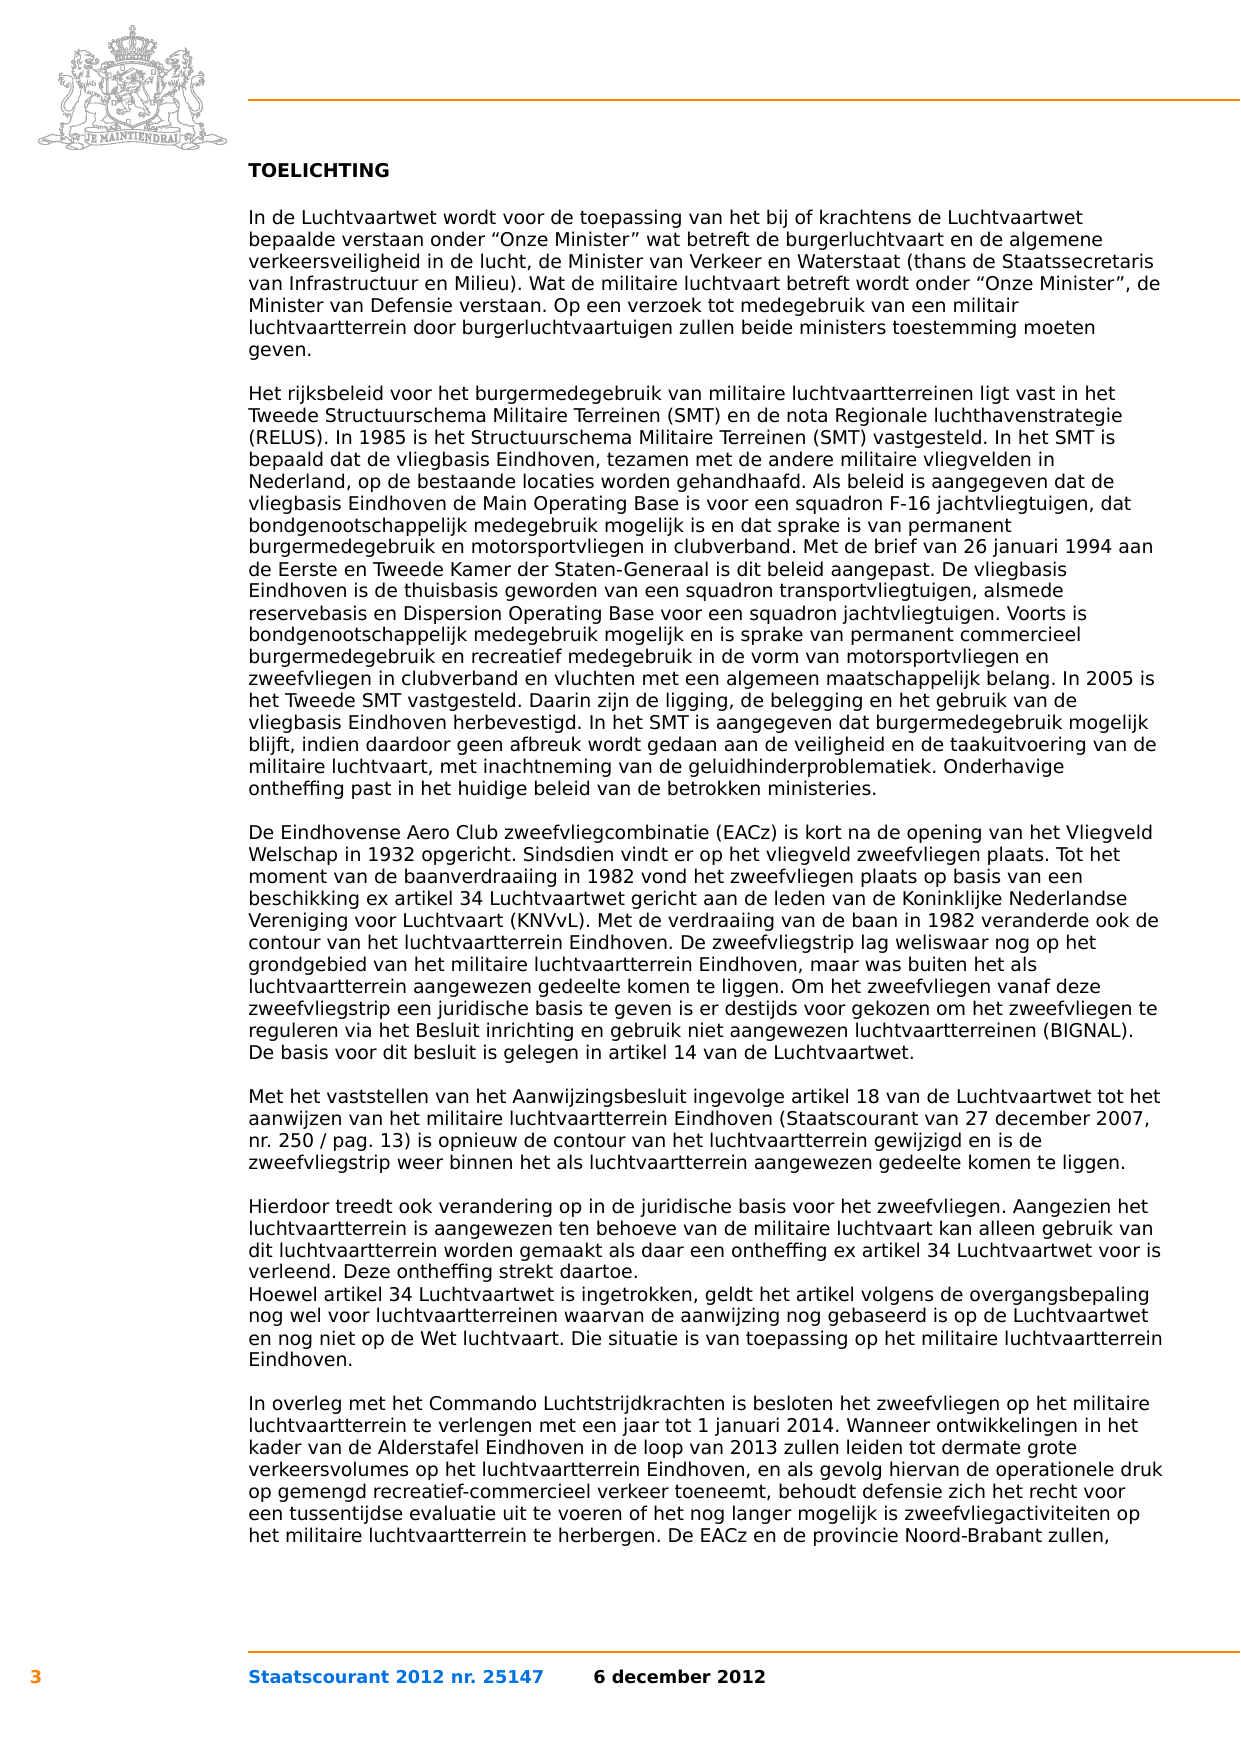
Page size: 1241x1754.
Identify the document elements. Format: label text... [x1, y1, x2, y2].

text In overleg met het Commando Luchtstrijdkrachten is besloten het zweefvliegen op het militaire luchtvaartterrein te verlengen met een jaar tot 1 januari 2014. Wanneer ontwikkelingen in het kader van de Alderstafel Eindhoven in de loop van 2013 zullen leiden tot dermate grote verkeersvolumes op het luchtvaartterrein Eindhoven, en als gevolg hiervan de operationele druk op gemengd recreatief-commercieel verkeer toeneemt, behoudt defensie zich het recht voor een tussentijdse evaluatie uit te voeren of het nog langer mogelijk is zweefvliegactiviteiten op het militaire luchtvaartterrein te herbergen. De EACz en de provincie Noord-Brabant zullen, [248, 1393, 1163, 1547]
subtitle TOELICHTING [248, 160, 1163, 182]
text Hierdoor treedt ook verandering op in de juridische basis voor het zweefvliegen. Aangezien het luchtvaartterrein is aangewezen ten behoeve van de militaire luchtvaart kan alleen gebruik van dit luchtvaartterrein worden gemaakt als daar een ontheffing ex artikel 34 Luchtvaartwet voor is verleend. Deze ontheffing strekt daartoe. [248, 1196, 1163, 1283]
text Hoewel artikel 34 Luchtvaartwet is ingetrokken, geldt het artikel volgens de overgangsbepaling nog wel voor luchtvaartterreinen waarvan de aanwijzing nog gebaseerd is op de Luchtvaartwet en nog niet op de Wet luchtvaart. Die situatie is van toepassing op het militaire luchtvaartterrein Eindhoven. [248, 1283, 1163, 1371]
text Met het vaststellen van het Aanwijzingsbesluit ingevolge artikel 18 van de Luchtvaartwet tot het aanwijzen van het militaire luchtvaartterrein Eindhoven (Staatscourant van 27 december 2007, nr. 250 / pag. 13) is opnieuw de contour van het luchtvaartterrein gewijzigd en is de zweefvliegstrip weer binnen het als luchtvaartterrein aangewezen gedeelte komen te liggen. [248, 1086, 1163, 1174]
text Het rijksbeleid voor het burgermedegebruik van militaire luchtvaartterreinen ligt vast in het Tweede Structuurschema Militaire Terreinen (SMT) en de nota Regionale luchthavenstrategie (RELUS). In 1985 is het Structuurschema Militaire Terreinen (SMT) vastgesteld. In het SMT is bepaald dat de vliegbasis Eindhoven, tezamen met de andere militaire vliegvelden in Nederland, op de bestaande locaties worden gehandhaafd. Als beleid is aangegeven dat de vliegbasis Eindhoven de Main Operating Base is voor een squadron F-16 jachtvliegtuigen, dat bondgenootschappelijk medegebruik mogelijk is en dat sprake is van permanent burgermedegebruik en motorsportvliegen in clubverband. Met de brief van 26 januari 1994 aan de Eerste en Tweede Kamer der Staten-Generaal is dit beleid aangepast. De vliegbasis Eindhoven is de thuisbasis geworden van een squadron transportvliegtuigen, alsmede reservebasis en Dispersion Operating Base voor een squadron jachtvliegtuigen. Voorts is bondgenootschappelijk medegebruik mogelijk en is sprake van permanent commercieel burgermedegebruik en recreatief medegebruik in de vorm van motorsportvliegen en zweefvliegen in clubverband en vluchten met een algemeen maatschappelijk belang. In 2005 is het Tweede SMT vastgesteld. Daarin zijn de ligging, de belegging en het gebruik van de vliegbasis Eindhoven herbevestigd. In het SMT is aangegeven dat burgermedegebruik mogelijk blijft, indien daardoor geen afbreuk wordt gedaan aan de veiligheid en de taakuitvoering van de militaire luchtvaart, met inachtneming van de geluidhinderproblematiek. Onderhavige ontheffing past in het huidige beleid van de betrokken ministeries. [248, 383, 1163, 800]
picture [38, 25, 227, 150]
text De Eindhovense Aero Club zweefvliegcombinatie (EACz) is kort na de opening van het Vliegveld Welschap in 1932 opgericht. Sindsdien vindt er op het vliegveld zweefvliegen plaats. Tot het moment van de baanverdraaiing in 1982 vond het zweefvliegen plaats op basis van een beschikking ex artikel 34 Luchtvaartwet gericht aan de leden van de Koninklijke Nederlandse Vereniging voor Luchtvaart (KNVvL). Met de verdraaiing van de baan in 1982 veranderde ook de contour van het luchtvaartterrein Eindhoven. De zweefvliegstrip lag weliswaar nog op het grondgebied van het militaire luchtvaartterrein Eindhoven, maar was buiten het als luchtvaartterrein aangewezen gedeelte komen te liggen. Om het zweefvliegen vanaf deze zweefvliegstrip een juridische basis te geven is er destijds voor gekozen om het zweefvliegen te reguleren via het Besluit inrichting en gebruik niet aangewezen luchtvaartterreinen (BIGNAL). De basis voor dit besluit is gelegen in artikel 14 van de Luchtvaartwet. [248, 822, 1163, 1064]
text In de Luchtvaartwet wordt voor de toepassing van het bij of krachtens de Luchtvaartwet bepaalde verstaan onder “Onze Minister” wat betreft de burgerluchtvaart en de algemene verkeersveiligheid in de lucht, de Minister van Verkeer en Waterstaat (thans de Staatssecretaris van Infrastructuur en Milieu). Wat de militaire luchtvaart betreft wordt onder “Onze Minister”, de Minister van Defensie verstaan. Op een verzoek tot medegebruik van een militair luchtvaartterrein door burgerluchtvaartuigen zullen beide ministers toestemming moeten geven. [248, 207, 1163, 361]
